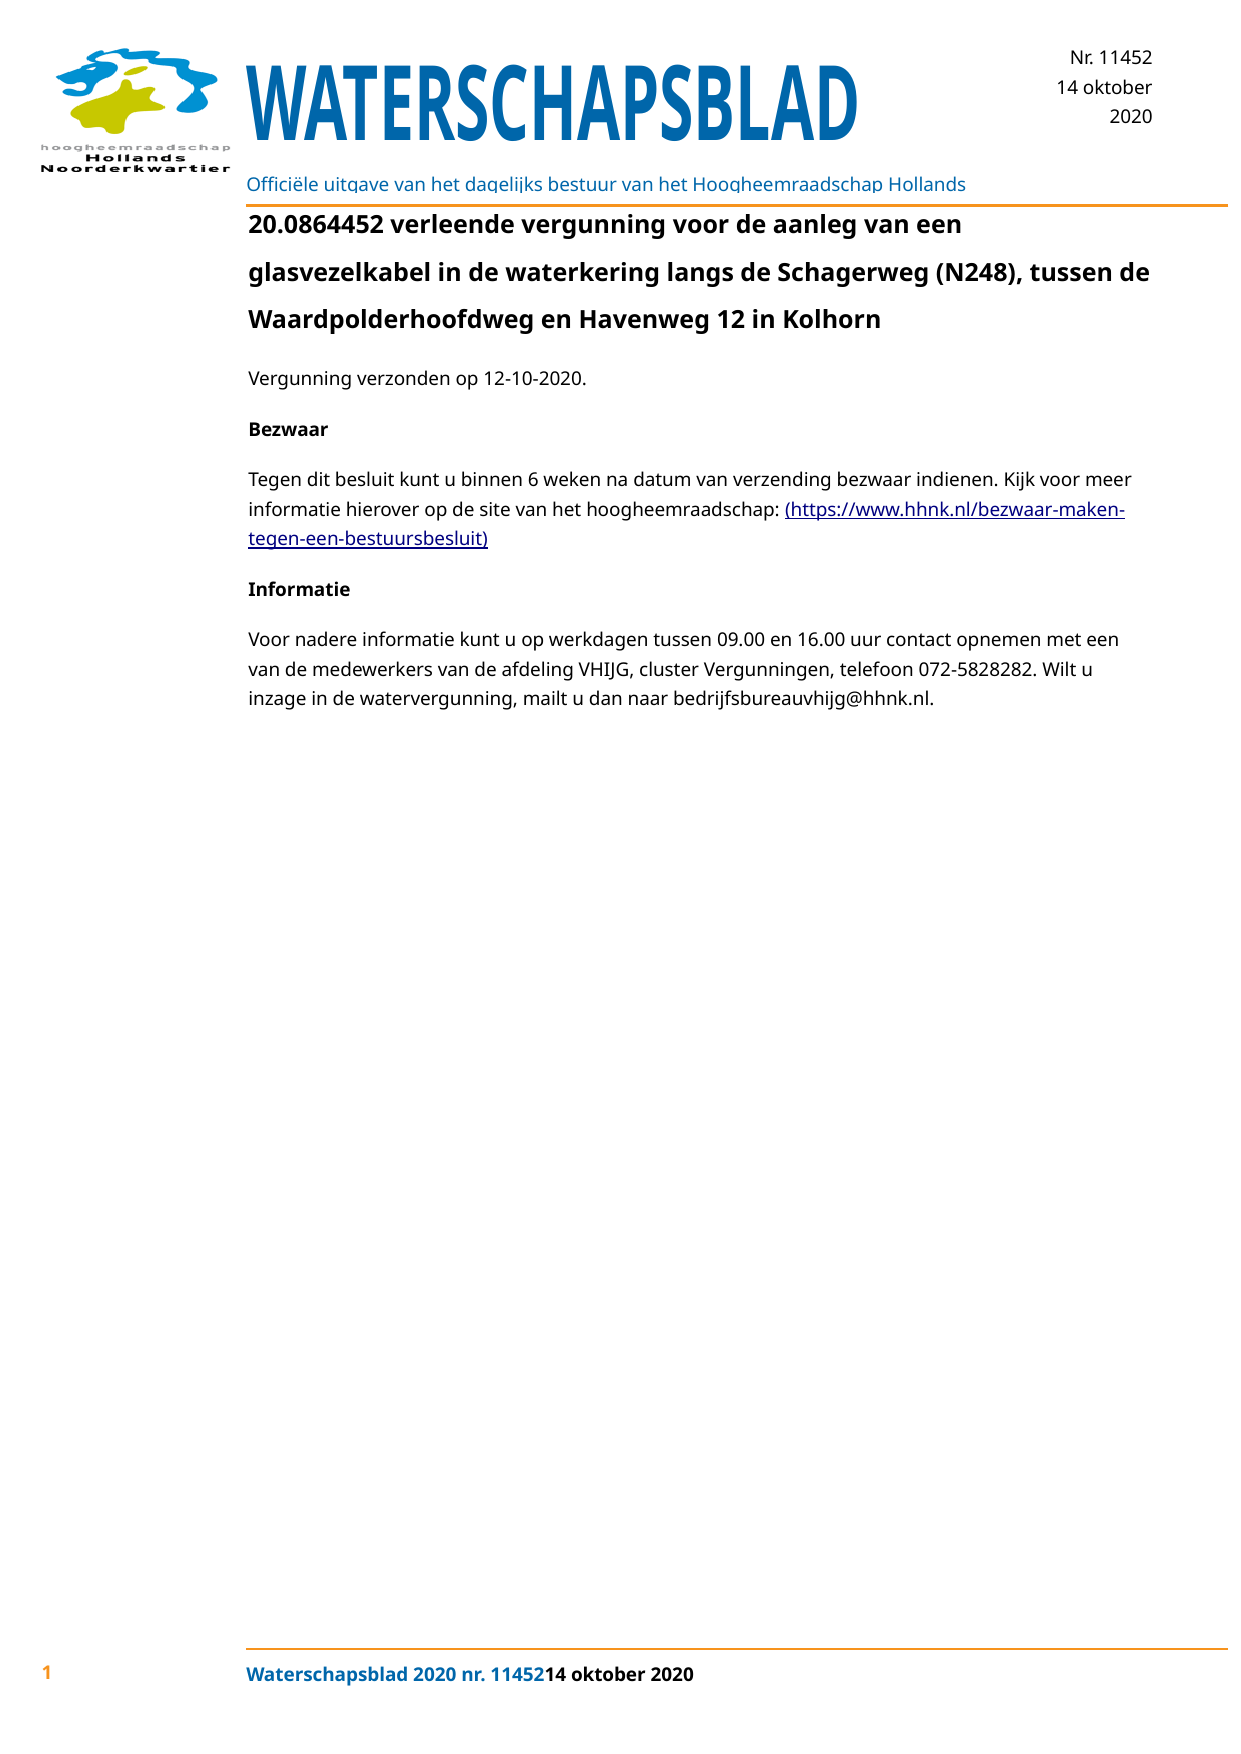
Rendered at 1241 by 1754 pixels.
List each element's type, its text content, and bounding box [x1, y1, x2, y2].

text Vergunning verzonden op 12-10-2020. [248, 366, 1152, 391]
picture [41, 47, 231, 172]
text 20.0864452 verleende vergunning voor de aanleg van een glasvezelkabel in de waterkering langs de Schagerweg (N248), tussen de Waardpolderhoofdweg en Havenweg 12 in Kolhorn [248, 207, 1152, 336]
text Bezwaar [248, 416, 1152, 442]
text Voor nadere informatie kunt u op werkdagen tussen 09.00 en 16.00 uur contact opnemen met een van de medewerkers van de afdeling VHIJG, cluster Vergunningen, telefoon 072-5828282. Wilt u inzage in de watervergunning, mailt u dan naar bedrijfsbureauvhijg@hhnk.nl. [248, 626, 1152, 711]
text Informatie [248, 576, 1152, 602]
text Tegen dit besluit kunt u binnen 6 weken na datum van verzending bezwaar indienen. Kijk voor meer informatie hierover op de site van het hoogheemraadschap: (https://www.hhnk.nl/bezwaar-maken-tegen-een-bestuursbesluit) [248, 466, 1152, 551]
